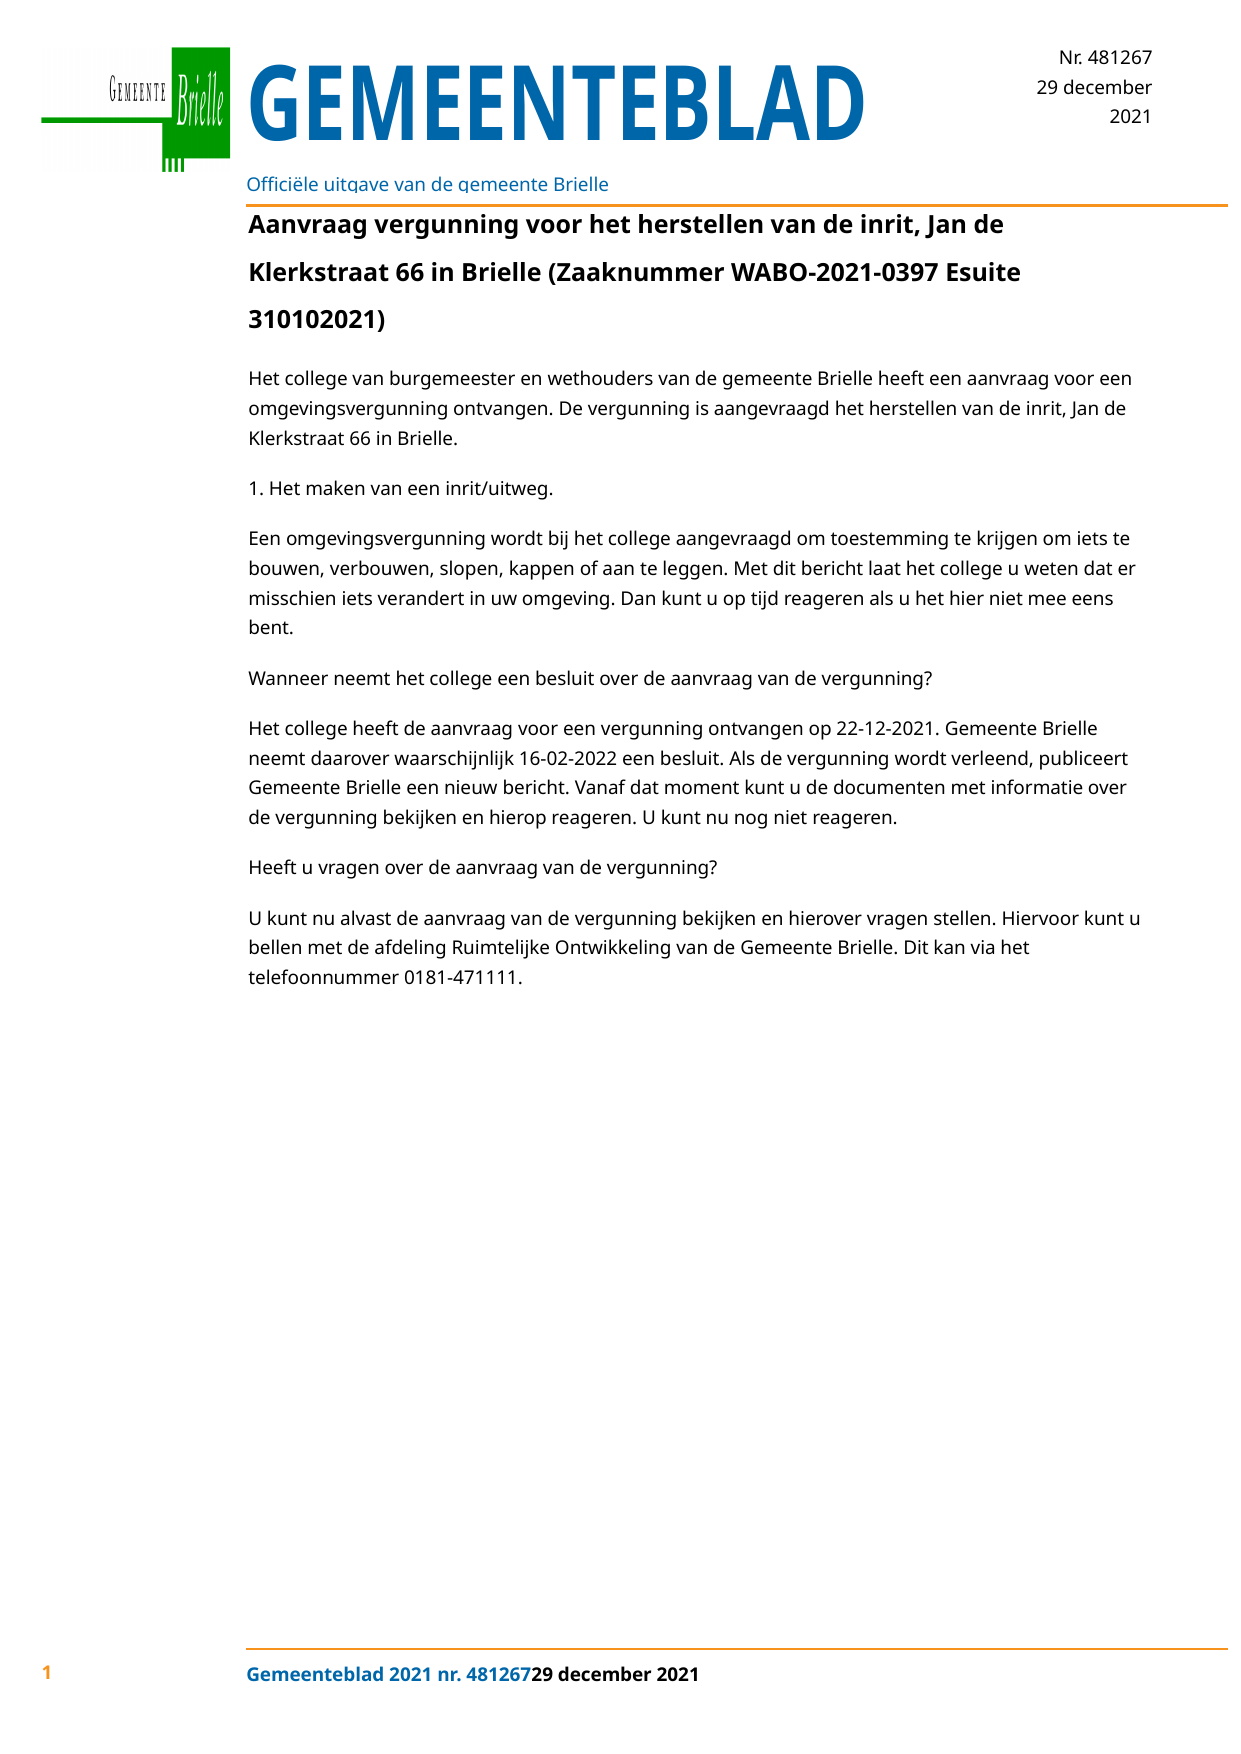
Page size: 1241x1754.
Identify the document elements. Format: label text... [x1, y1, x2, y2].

picture [41, 47, 231, 172]
text Wanneer neemt het college een besluit over de aanvraag van de vergunning? [248, 665, 1152, 690]
text 1. Het maken van een inrit/uitweg. [248, 475, 1152, 501]
text Heeft u vragen over de aanvraag van de vergunning? [248, 854, 1152, 880]
text Aanvraag vergunning voor het herstellen van de inrit, Jan de Klerkstraat 66 in Brielle (Zaaknummer WABO-2021-0397 Esuite 310102021) [248, 207, 1152, 336]
text Het college van burgemeester en wethouders van de gemeente Brielle heeft een aanvraag voor een omgevingsvergunning ontvangen. De vergunning is aangevraagd het herstellen van de inrit, Jan de Klerkstraat 66 in Brielle. [248, 366, 1152, 450]
text U kunt nu alvast de aanvraag van de vergunning bekijken en hierover vragen stellen. Hiervoor kunt u bellen met de afdeling Ruimtelijke Ontwikkeling van de Gemeente Brielle. Dit kan via het telefoonnummer 0181-471111. [248, 905, 1152, 989]
text Een omgevingsvergunning wordt bij het college aangevraagd om toestemming te krijgen om iets te bouwen, verbouwen, slopen, kappen of aan te leggen. Met dit bericht laat het college u weten dat er misschien iets verandert in uw omgeving. Dan kunt u op tijd reageren als u het hier niet mee eens bent. [248, 526, 1152, 640]
text Het college heeft de aanvraag voor een vergunning ontvangen op 22-12-2021. Gemeente Brielle neemt daarover waarschijnlijk 16-02-2022 een besluit. Als de vergunning wordt verleend, publiceert Gemeente Brielle een nieuw bericht. Vanaf dat moment kunt u de documenten met informatie over de vergunning bekijken en hierop reageren. U kunt nu nog niet reageren. [248, 715, 1152, 829]
